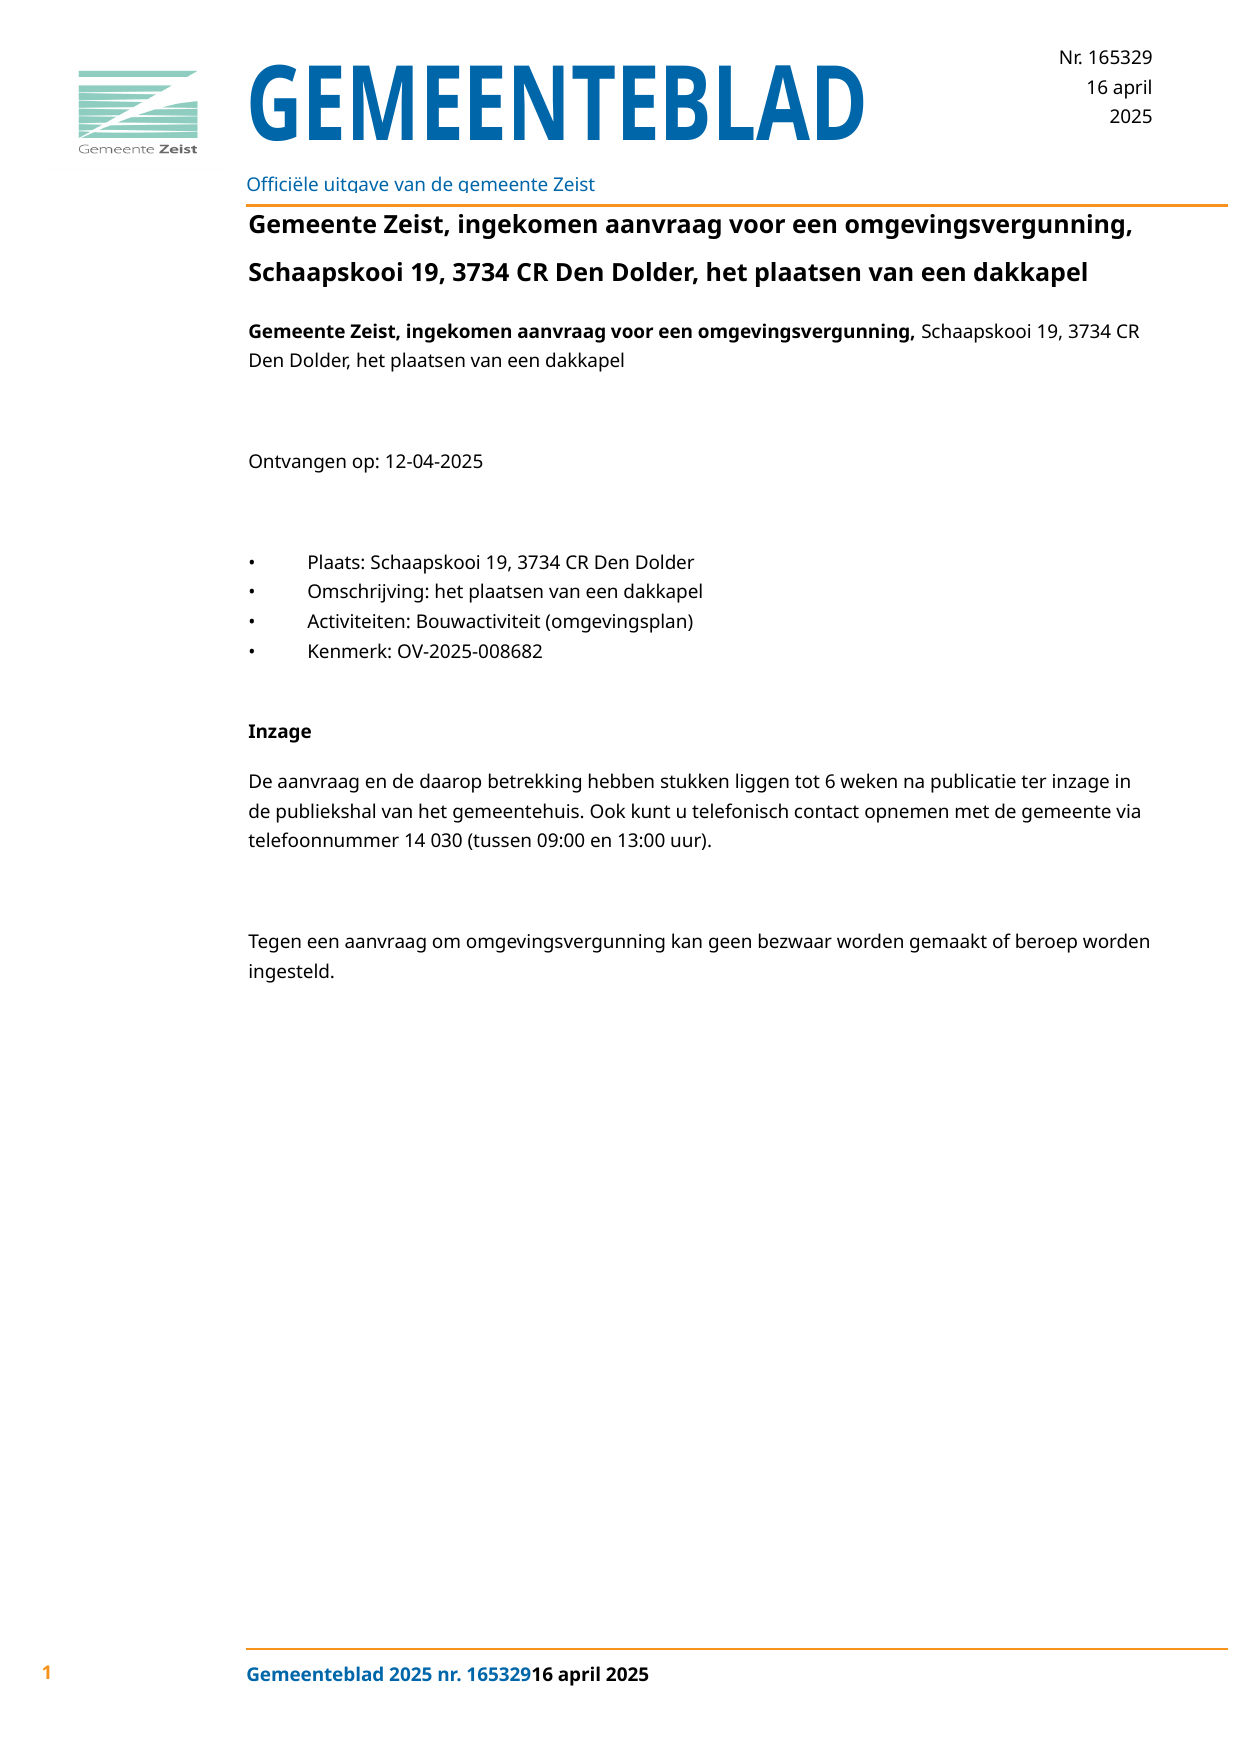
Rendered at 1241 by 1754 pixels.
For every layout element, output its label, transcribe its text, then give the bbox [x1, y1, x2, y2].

text Tegen een aanvraag om omgevingsvergunning kan geen bezwaar worden gemaakt of beroep worden ingesteld. [248, 928, 1152, 984]
list Kenmerk: OV-2025-008682 [248, 638, 1152, 664]
text Gemeente Zeist, ingekomen aanvraag voor een omgevingsvergunning, Schaapskooi 19, 3734 CR Den Dolder, het plaatsen van een dakkapel [248, 207, 1152, 288]
text De aanvraag en de daarop betrekking hebben stukken liggen tot 6 weken na publicatie ter inzage in de publiekshal van het gemeentehuis. Ook kunt u telefonisch contact opnemen met de gemeente via telefoonnummer 14 030 (tussen 09:00 en 13:00 uur). [248, 768, 1152, 853]
picture [41, 47, 231, 172]
list Plaats: Schaapskooi 19, 3734 CR Den Dolder [248, 549, 1152, 575]
text Gemeente Zeist, ingekomen aanvraag voor een omgevingsvergunning, Schaapskooi 19, 3734 CR Den Dolder, het plaatsen van een dakkapel [248, 318, 1152, 373]
text Ontvangen op: 12-04-2025 [248, 448, 1152, 474]
text Inzage [248, 718, 1152, 744]
list Omschrijving: het plaatsen van een dakkapel [248, 579, 1152, 604]
list Activiteiten: Bouwactiviteit (omgevingsplan) [248, 608, 1152, 634]
